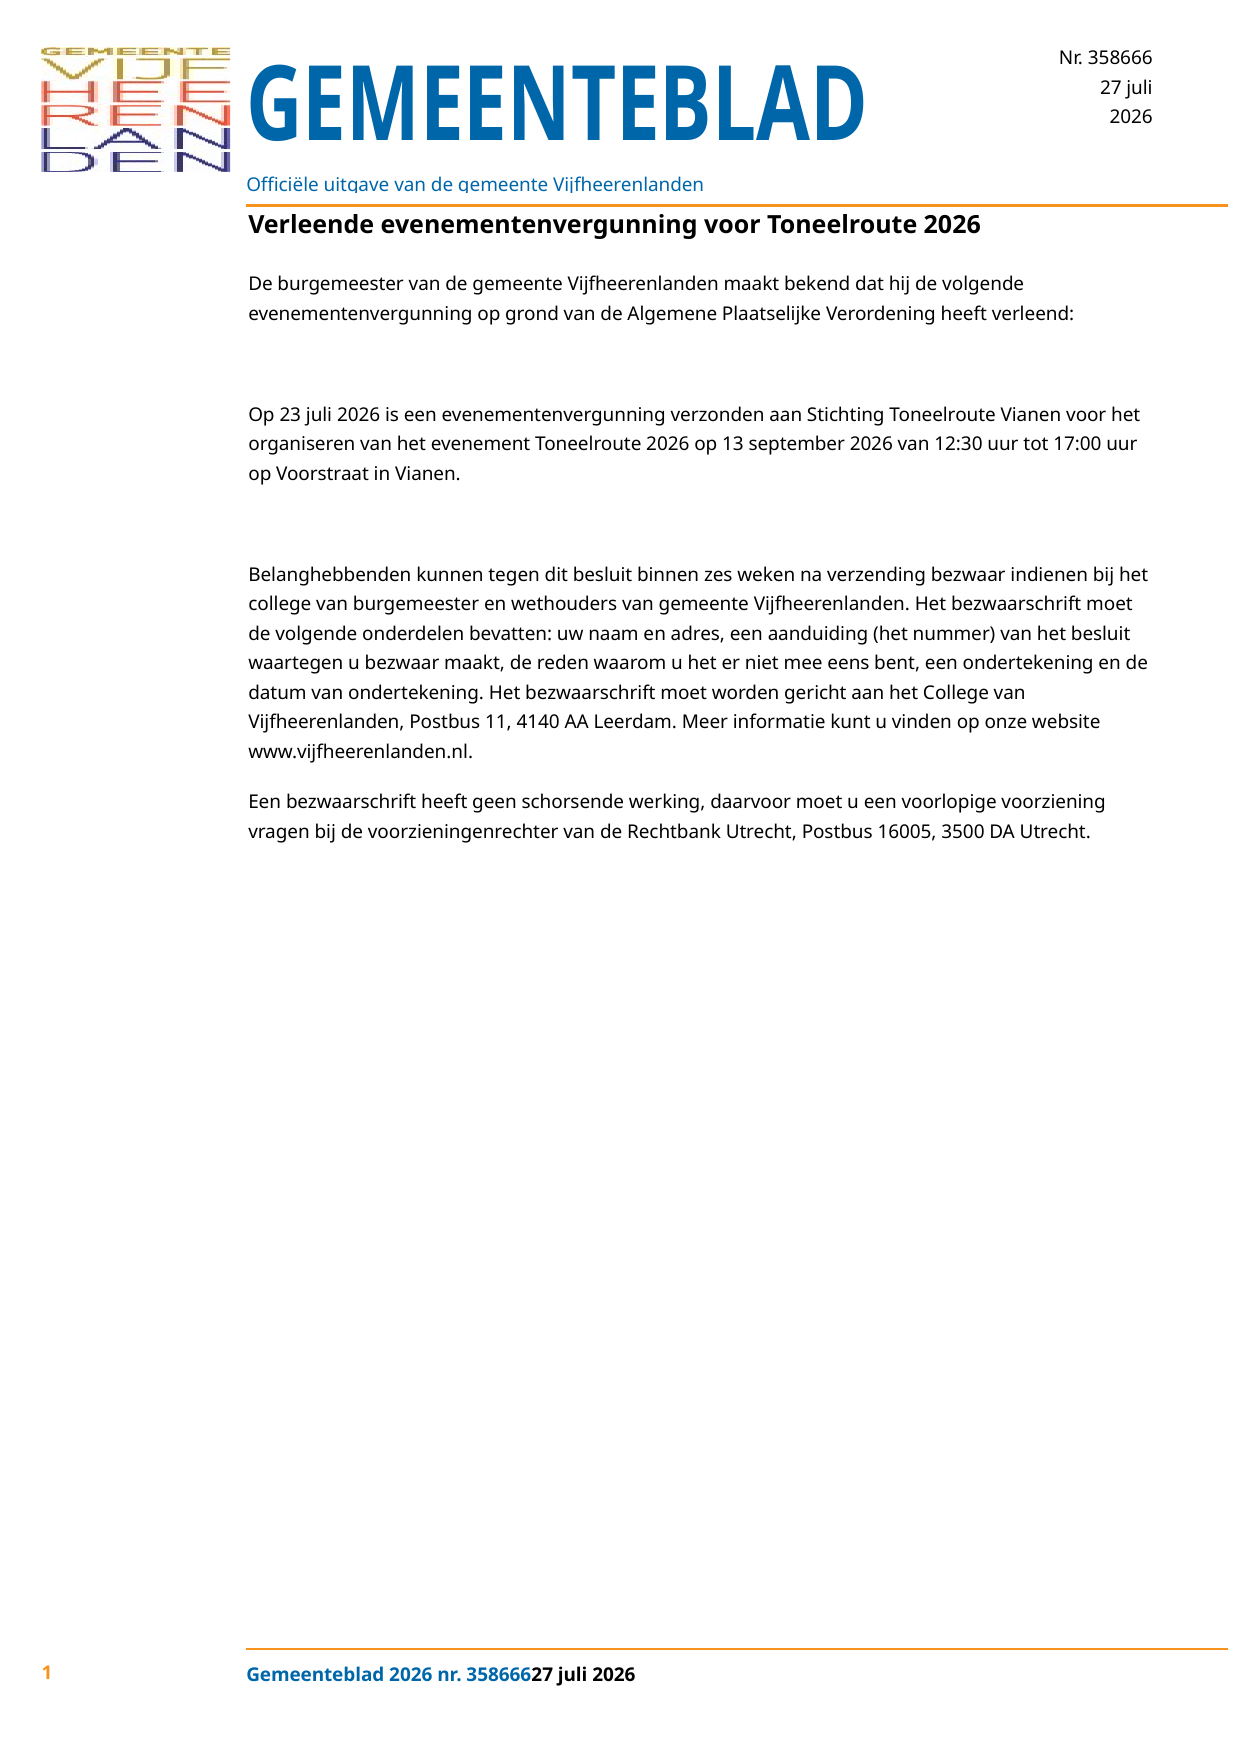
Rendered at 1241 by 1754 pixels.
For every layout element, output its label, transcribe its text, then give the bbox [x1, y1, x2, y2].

text Op 23 juli 2026 is een evenementenvergunning verzonden aan Stichting Toneelroute Vianen voor het organiseren van het evenement Toneelroute 2026 op 13 september 2026 van 12:30 uur tot 17:00 uur op Voorstraat in Vianen. [248, 401, 1152, 486]
picture [41, 47, 231, 172]
text Een bezwaarschrift heeft geen schorsende werking, daarvoor moet u een voorlopige voorziening vragen bij de voorzieningenrechter van de Rechtbank Utrecht, Postbus 16005, 3500 DA Utrecht. [248, 789, 1152, 844]
text Verleende evenementenvergunning voor Toneelroute 2026 [248, 207, 1152, 241]
text De burgemeester van de gemeente Vijfheerenlanden maakt bekend dat hij de volgende evenementenvergunning op grond van de Algemene Plaatselijke Verordening heeft verleend: [248, 270, 1152, 326]
text Belanghebbenden kunnen tegen dit besluit binnen zes weken na verzending bezwaar indienen bij het college van burgemeester en wethouders van gemeente Vijfheerenlanden. Het bezwaarschrift moet de volgende onderdelen bevatten: uw naam en adres, een aanduiding (het nummer) van het besluit waartegen u bezwaar maakt, de reden waarom u het er niet mee eens bent, een ondertekening en de datum van ondertekening. Het bezwaarschrift moet worden gericht aan het College van Vijfheerenlanden, Postbus 11, 4140 AA Leerdam. Meer informatie kunt u vinden op onze website www.vijfheerenlanden.nl. [248, 561, 1152, 764]
